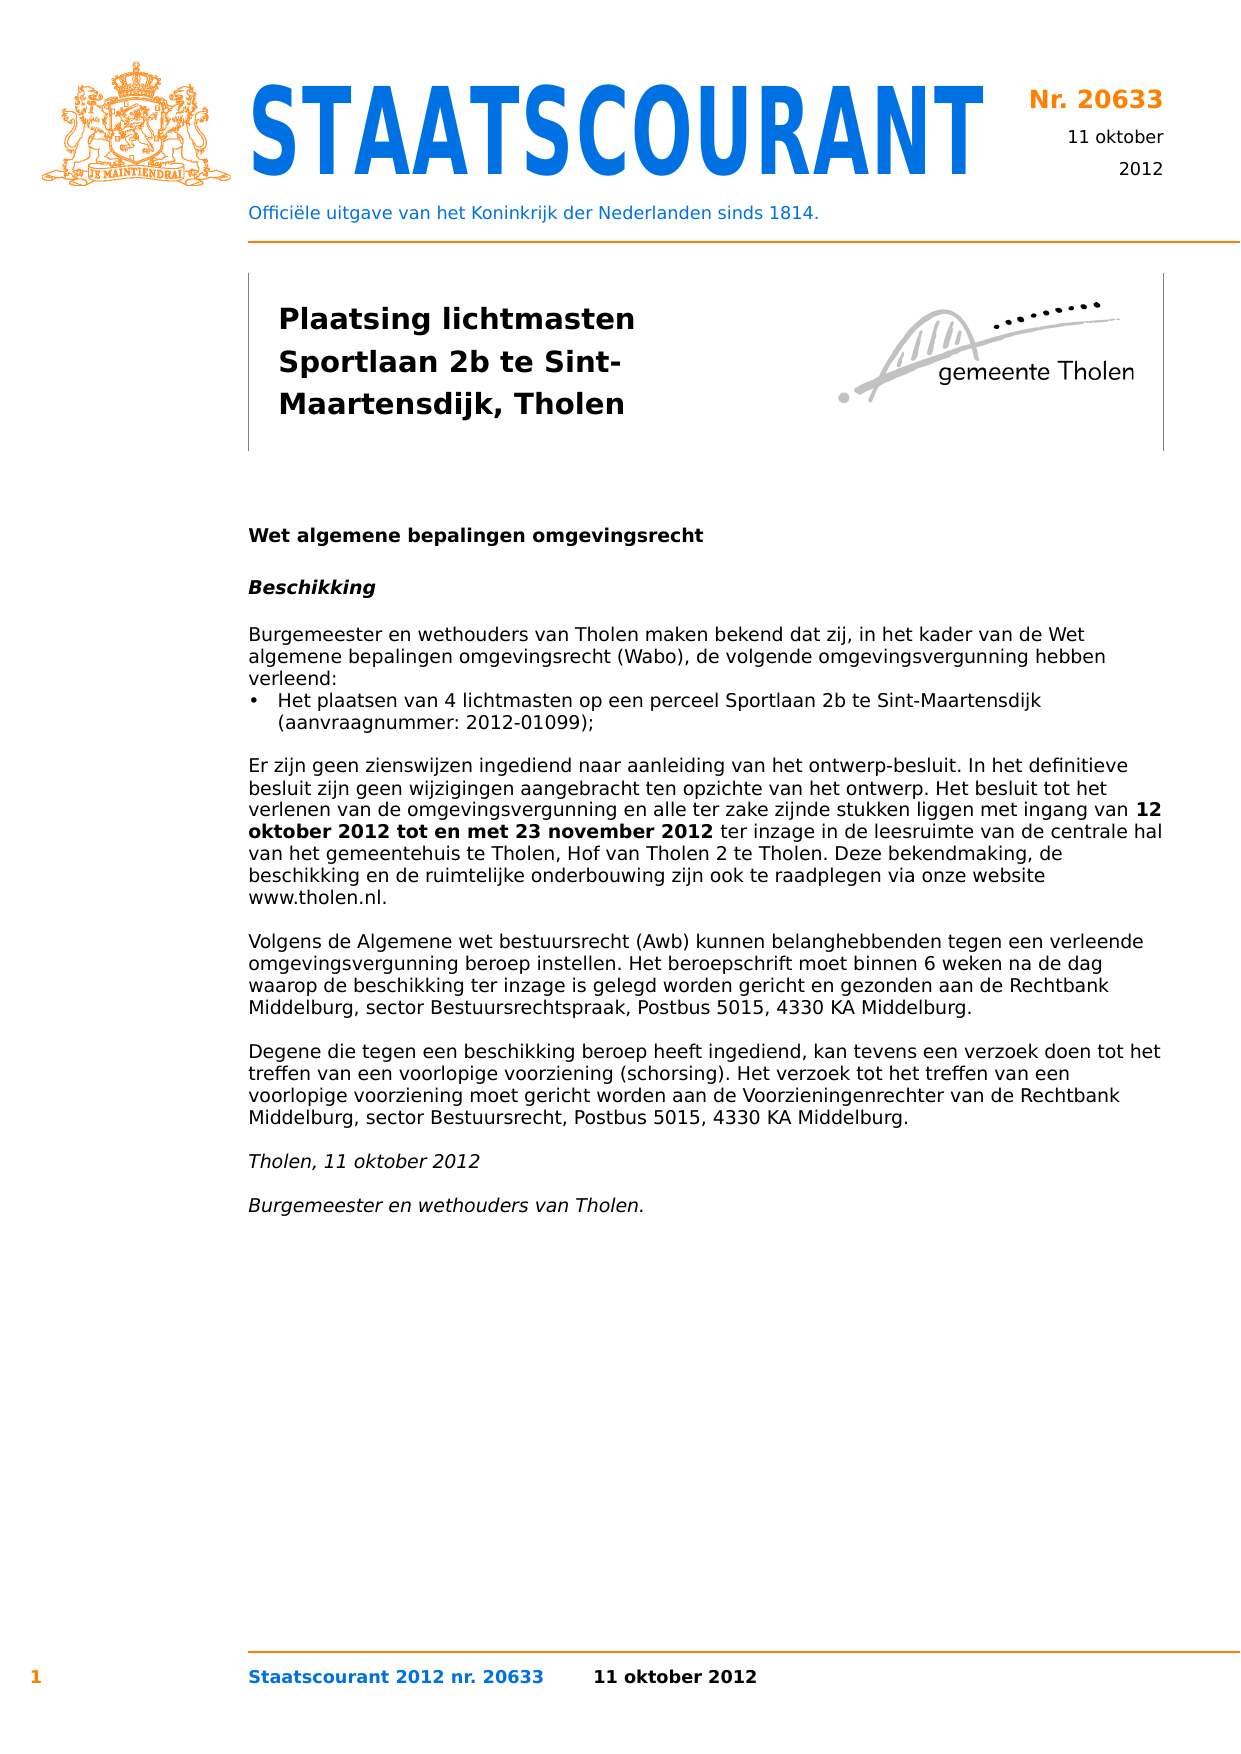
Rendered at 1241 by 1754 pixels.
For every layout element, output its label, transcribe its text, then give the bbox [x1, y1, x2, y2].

subtitle Beschikking [248, 577, 1163, 599]
picture [41, 62, 231, 186]
table_cell 11 oktober [998, 121, 1240, 153]
text Tholen, 11 oktober 2012 [248, 1151, 1163, 1173]
table_cell 2012 [998, 153, 1240, 203]
picture [838, 302, 1134, 403]
text Volgens de Algemene wet bestuursrecht (Awb) kunnen belanghebbenden tegen een verleende omgevingsvergunning beroep instellen. Het beroepschrift moet binnen 6 weken na de dag waarop de beschikking ter inzage is gelegd worden gericht en gezonden aan de Rechtbank Middelburg, sector Bestuursrechtspraak, Postbus 5015, 4330 KA Middelburg. [248, 931, 1163, 1019]
subtitle Plaatsing lichtmasten Sportlaan 2b te Sint-Maartensdijk, Tholen [249, 273, 1163, 451]
table_header Nr. 20633 [998, 62, 1240, 121]
text Burgemeester en wethouders van Tholen. [248, 1194, 1163, 1217]
text Burgemeester en wethouders van Tholen maken bekend dat zij, in het kader van de Wet algemene bepalingen omgevingsrecht (Wabo), de volgende omgevingsvergunning hebben verleend: [248, 624, 1163, 689]
table_header STAATSCOURANT [248, 62, 998, 203]
table_header [25, 62, 248, 241]
table_cell Officiële uitgave van het Koninkrijk der Nederlanden sinds 1814. [248, 203, 1240, 241]
text • Het plaatsen van 4 lichtmasten op een perceel Sportlaan 2b te Sint-Maartensdijk (aanvraagnummer: 2012-01099); [248, 689, 1163, 733]
text Degene die tegen een beschikking beroep heeft ingediend, kan tevens een verzoek doen tot het treffen van een voorlopige voorziening (schorsing). Het verzoek tot het treffen van een voorlopige voorziening moet gericht worden aan de Voorzieningenrechter van de Rechtbank Middelburg, sector Bestuursrecht, Postbus 5015, 4330 KA Middelburg. [248, 1041, 1163, 1129]
text Er zijn geen zienswijzen ingediend naar aanleiding van het ontwerp-besluit. In het definitieve besluit zijn geen wijzigingen aangebracht ten opzichte van het ontwerp. Het besluit tot het verlenen van de omgevingsvergunning en alle ter zake zijnde stukken liggen met ingang van 12 oktober 2012 tot en met 23 november 2012 ter inzage in de leesruimte van de centrale hal van het gemeentehuis te Tholen, Hof van Tholen 2 te Tholen. Deze bekendmaking, de beschikking en de ruimtelijke onderbouwing zijn ook te raadplegen via onze website www.tholen.nl. [248, 755, 1163, 909]
subtitle Wet algemene bepalingen omgevingsrecht [248, 525, 1163, 547]
